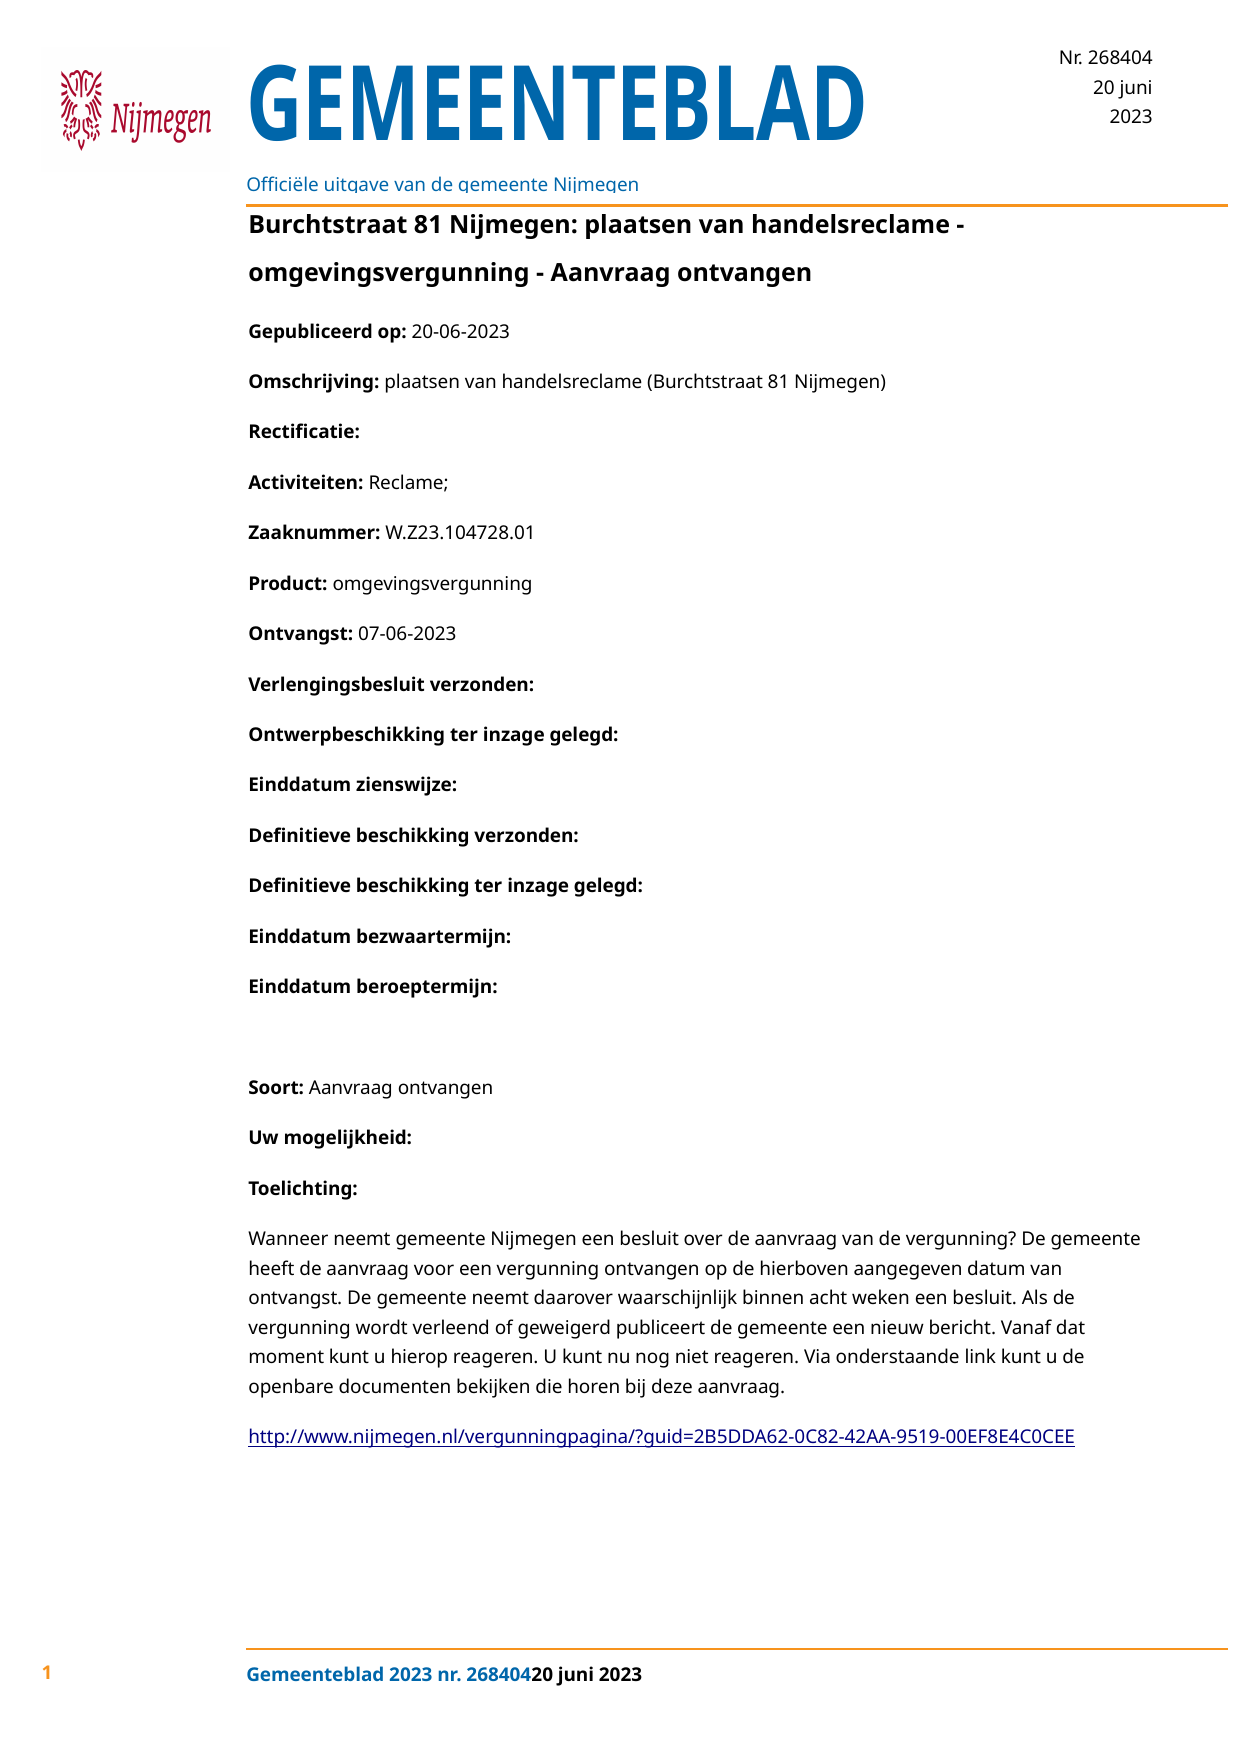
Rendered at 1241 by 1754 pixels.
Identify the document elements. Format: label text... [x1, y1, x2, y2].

text Product: omgevingsvergunning [248, 570, 1152, 596]
text Einddatum beroeptermijn: [248, 973, 1152, 999]
text Definitieve beschikking verzonden: [248, 822, 1152, 848]
text Definitieve beschikking ter inzage gelegd: [248, 872, 1152, 898]
text Wanneer neemt gemeente Nijmegen een besluit over de aanvraag van de vergunning? De gemeente heeft de aanvraag voor een vergunning ontvangen op de hierboven aangegeven datum van ontvangst. De gemeente neemt daarover waarschijnlijk binnen acht weken een besluit. Als de vergunning wordt verleend of geweigerd publiceert de gemeente een nieuw bericht. Vanaf dat moment kunt u hierop reageren. U kunt nu nog niet reageren. Via onderstaande link kunt u de openbare documenten bekijken die horen bij deze aanvraag. [248, 1225, 1152, 1399]
text Burchtstraat 81 Nijmegen: plaatsen van handelsreclame - omgevingsvergunning - Aanvraag ontvangen [248, 207, 1152, 288]
text Activiteiten: Reclame; [248, 469, 1152, 495]
text Zaaknummer: W.Z23.104728.01 [248, 519, 1152, 545]
text Toelichting: [248, 1175, 1152, 1201]
text http://www.nijmegen.nl/vergunningpagina/?guid=2B5DDA62-0C82-42AA-9519-00EF8E4C0CEE [248, 1424, 1152, 1449]
text Uw mogelijkheid: [248, 1124, 1152, 1150]
text Gepubliceerd op: 20-06-2023 [248, 318, 1152, 344]
text Einddatum bezwaartermijn: [248, 923, 1152, 949]
text Omschrijving: plaatsen van handelsreclame (Burchtstraat 81 Nijmegen) [248, 368, 1152, 394]
text Rectificatie: [248, 419, 1152, 444]
text Ontwerpbeschikking ter inzage gelegd: [248, 721, 1152, 747]
picture [41, 47, 231, 172]
text Ontvangst: 07-06-2023 [248, 620, 1152, 646]
text Verlengingsbesluit verzonden: [248, 671, 1152, 697]
text Einddatum zienswijze: [248, 772, 1152, 797]
text Soort: Aanvraag ontvangen [248, 1074, 1152, 1100]
